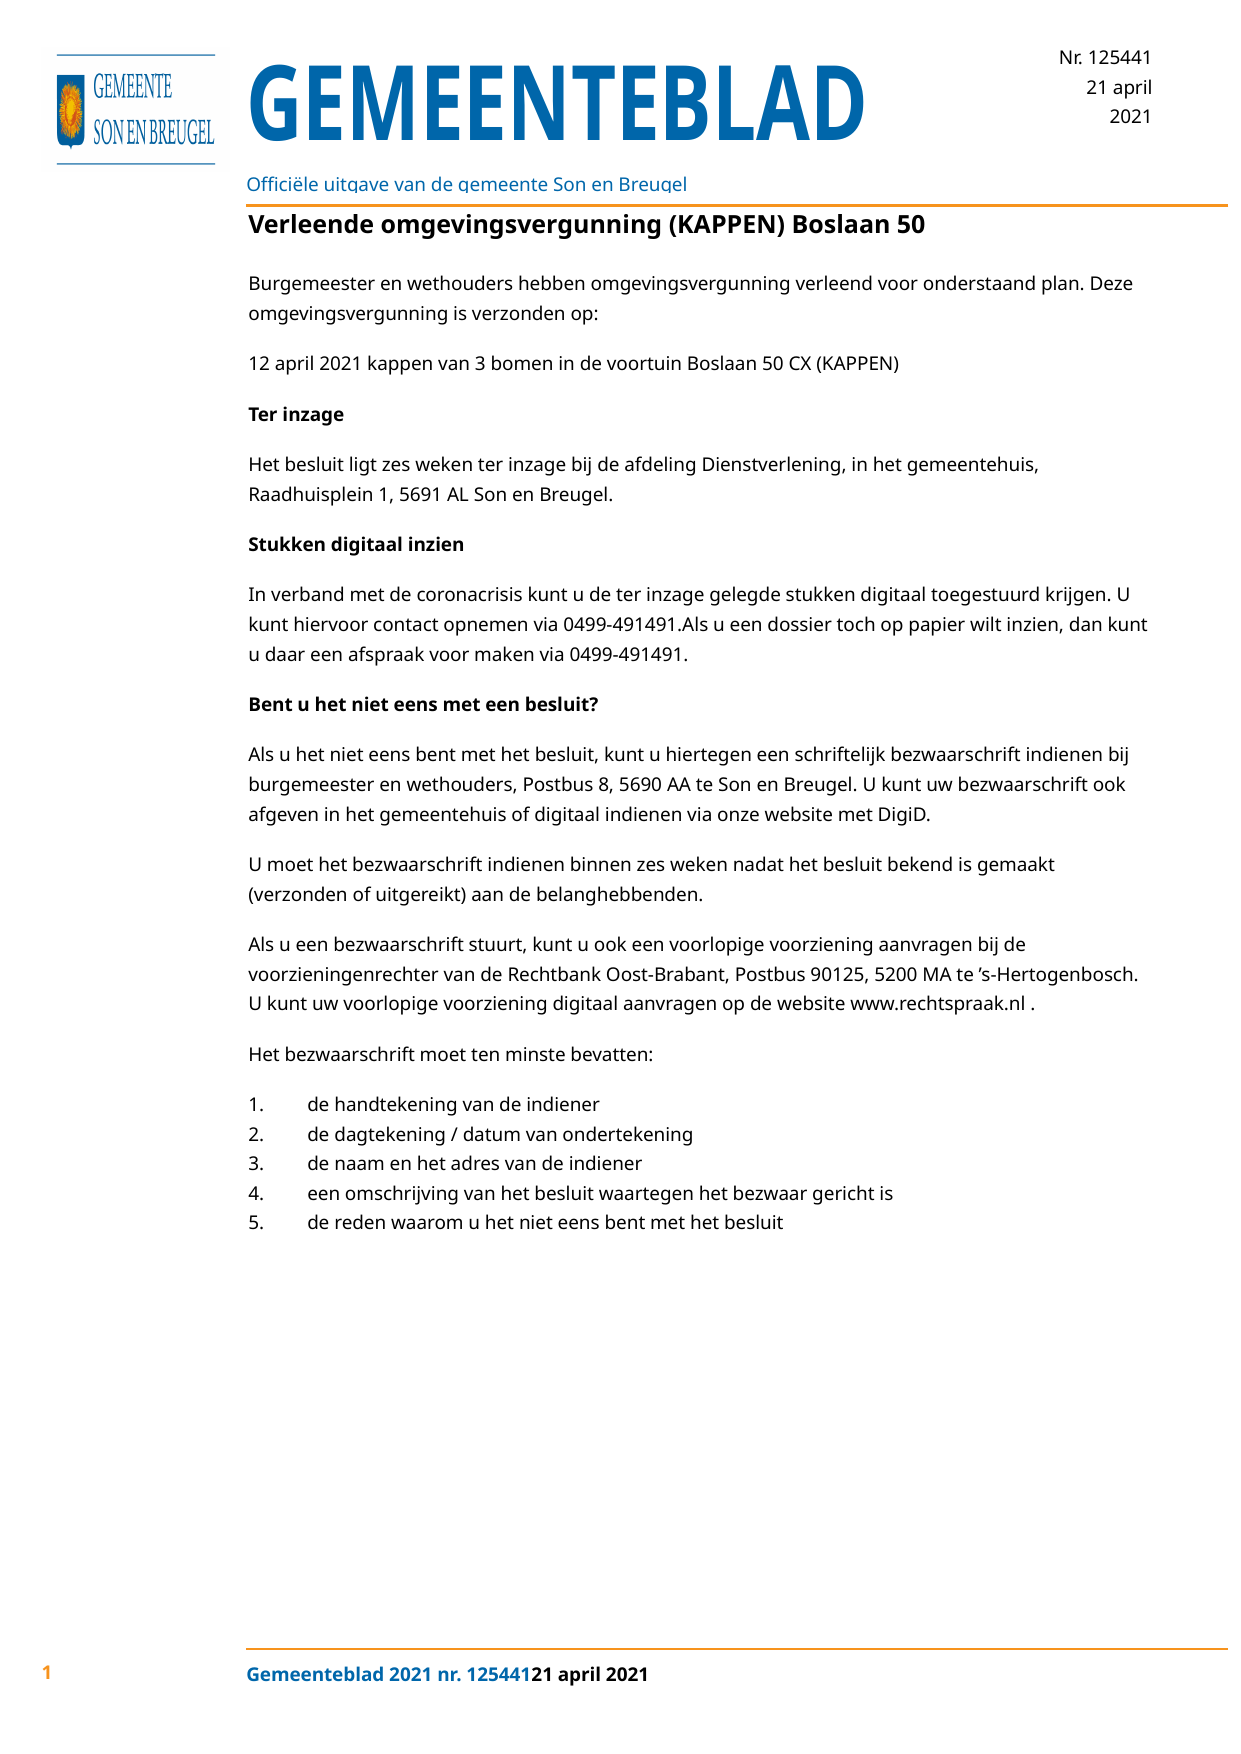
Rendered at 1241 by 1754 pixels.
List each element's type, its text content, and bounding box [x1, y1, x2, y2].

text Het besluit ligt zes weken ter inzage bij de afdeling Dienstverlening, in het gemeentehuis, Raadhuisplein 1, 5691 AL Son en Breugel. [248, 451, 1152, 506]
text Bent u het niet eens met een besluit? [248, 691, 1152, 717]
list de handtekening van de indiener [248, 1091, 1152, 1117]
text Als u een bezwaarschrift stuurt, kunt u ook een voorlopige voorziening aanvragen bij de voorzieningenrechter van de Rechtbank Oost-Brabant, Postbus 90125, 5200 MA te ’s-Hertogenbosch. U kunt uw voorlopige voorziening digitaal aanvragen op de website www.rechtspraak.nl . [248, 931, 1152, 1016]
text Verleende omgevingsvergunning (KAPPEN) Boslaan 50 [248, 207, 1152, 241]
list de naam en het adres van de indiener [248, 1150, 1152, 1176]
text Stukken digitaal inzien [248, 531, 1152, 557]
text Ter inzage [248, 401, 1152, 426]
text Burgemeester en wethouders hebben omgevingsvergunning verleend voor onderstaand plan. Deze omgevingsvergunning is verzonden op: [248, 270, 1152, 326]
text Als u het niet eens bent met het besluit, kunt u hiertegen een schriftelijk bezwaarschrift indienen bij burgemeester en wethouders, Postbus 8, 5690 AA te Son en Breugel. U kunt uw bezwaarschrift ook afgeven in het gemeentehuis of digitaal indienen via onze website met DigiD. [248, 742, 1152, 826]
picture [41, 47, 231, 172]
list de dagtekening / datum van ondertekening [248, 1121, 1152, 1146]
text In verband met de coronacrisis kunt u de ter inzage gelegde stukken digitaal toegestuurd krijgen. U kunt hiervoor contact opnemen via 0499-491491.Als u een dossier toch op papier wilt inzien, dan kunt u daar een afspraak voor maken via 0499-491491. [248, 582, 1152, 666]
list een omschrijving van het besluit waartegen het bezwaar gericht is [248, 1180, 1152, 1206]
list de reden waarom u het niet eens bent met het besluit [248, 1209, 1152, 1235]
text U moet het bezwaarschrift indienen binnen zes weken nadat het besluit bekend is gemaakt (verzonden of uitgereikt) aan de belanghebbenden. [248, 851, 1152, 906]
text 12 april 2021 kappen van 3 bomen in de voortuin Boslaan 50 CX (KAPPEN) [248, 350, 1152, 376]
text Het bezwaarschrift moet ten minste bevatten: [248, 1041, 1152, 1066]
